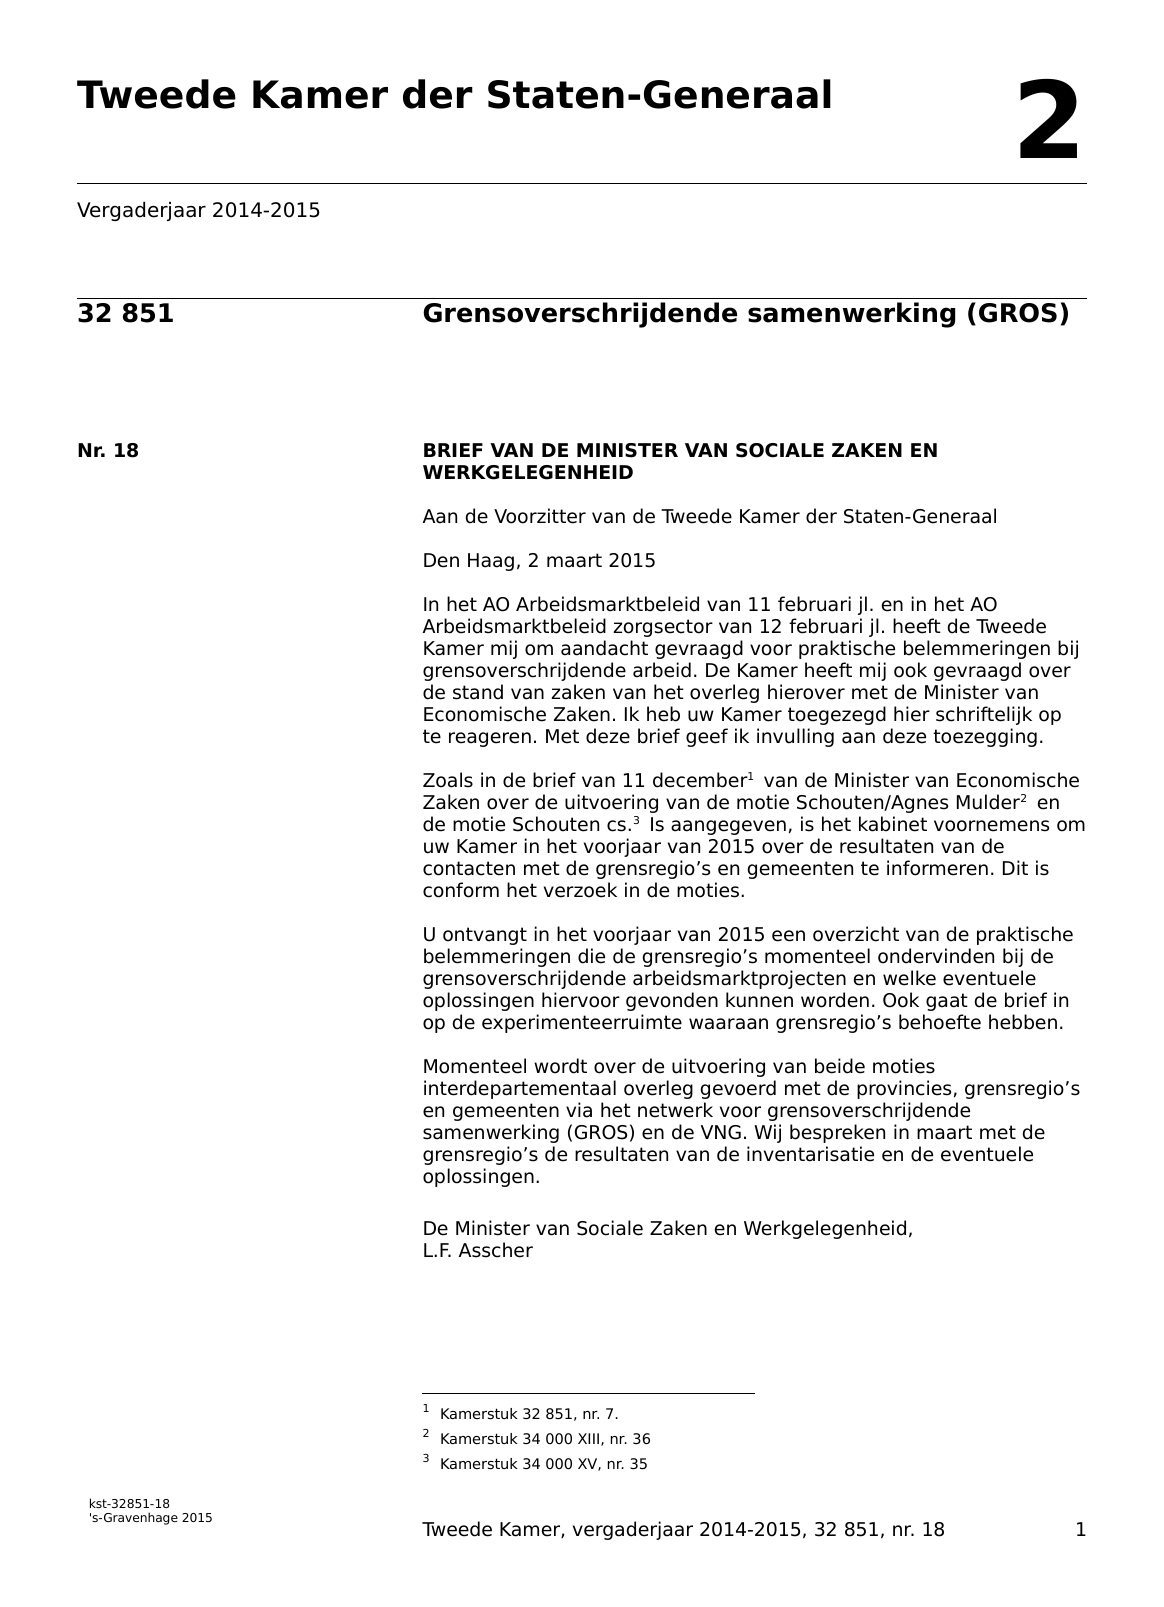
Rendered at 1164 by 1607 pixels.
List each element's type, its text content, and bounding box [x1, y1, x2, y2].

text Momenteel wordt over de uitvoering van beide moties interdepartementaal overleg gevoerd met de provincies, grensregio’s en gemeenten via het netwerk voor grensoverschrijdende samenwerking (GROS) en de VNG. Wij bespreken in maart met de grensregio’s de resultaten van de inventarisatie en de eventuele oplossingen. [422, 1056, 1087, 1188]
text U ontvangt in het voorjaar van 2015 een overzicht van de praktische belemmeringen die de grensregio’s momenteel ondervinden bij de grensoverschrijdende arbeidsmarktprojecten en welke eventuele oplossingen hiervoor gevonden kunnen worden. Ook gaat de brief in op de experimenteerruimte waaraan grensregio’s behoefte hebben. [422, 924, 1087, 1034]
text Kamerstuk 34 000 XV, nr. 35 [422, 1452, 1087, 1474]
text Den Haag, 2 maart 2015 [422, 550, 1087, 572]
subtitle Nr. 18 BRIEF VAN DE MINISTER VAN SOCIALE ZAKEN EN WERKGELEGENHEID [77, 440, 1087, 484]
text 's-Gravenhage 2015 [88, 1511, 323, 1525]
text Kamerstuk 32 851, nr. 7. [422, 1402, 1087, 1424]
text Zoals in de brief van 11 december van de Minister van Economische Zaken over de uitvoering van de motie Schouten/Agnes Mulder en de motie Schouten cs. Is aangegeven, is het kabinet voornemens om uw Kamer in het voorjaar van 2015 over de resultaten van de contacten met de grensregio’s en gemeenten te informeren. Dit is conform het verzoek in de moties. [422, 770, 1087, 902]
table_cell Vergaderjaar 2014-2015 [77, 184, 1087, 298]
text De Minister van Sociale Zaken en Werkgelegenheid, L.F. Asscher [422, 1218, 1087, 1262]
text In het AO Arbeidsmarktbeleid van 11 februari jl. en in het AO Arbeidsmarktbeleid zorgsector van 12 februari jl. heeft de Tweede Kamer mij om aandacht gevraagd voor praktische belemmeringen bij grensoverschrijdende arbeid. De Kamer heeft mij ook gevraagd over de stand van zaken van het overleg hierover met de Minister van Economische Zaken. Ik heb uw Kamer toegezegd hier schriftelijk op te reageren. Met deze brief geef ik invulling aan deze toezegging. [422, 594, 1087, 748]
text Aan de Voorzitter van de Tweede Kamer der Staten-Generaal [422, 506, 1087, 528]
text Kamerstuk 34 000 XIII, nr. 36 [422, 1427, 1087, 1449]
text kst-32851-18 [88, 1497, 323, 1511]
table_header Tweede Kamer der Staten-Generaal [77, 59, 886, 183]
subtitle 32 851 Grensoverschrijdende samenwerking (GROS) [77, 299, 1087, 329]
table_header 2 [886, 59, 1087, 183]
